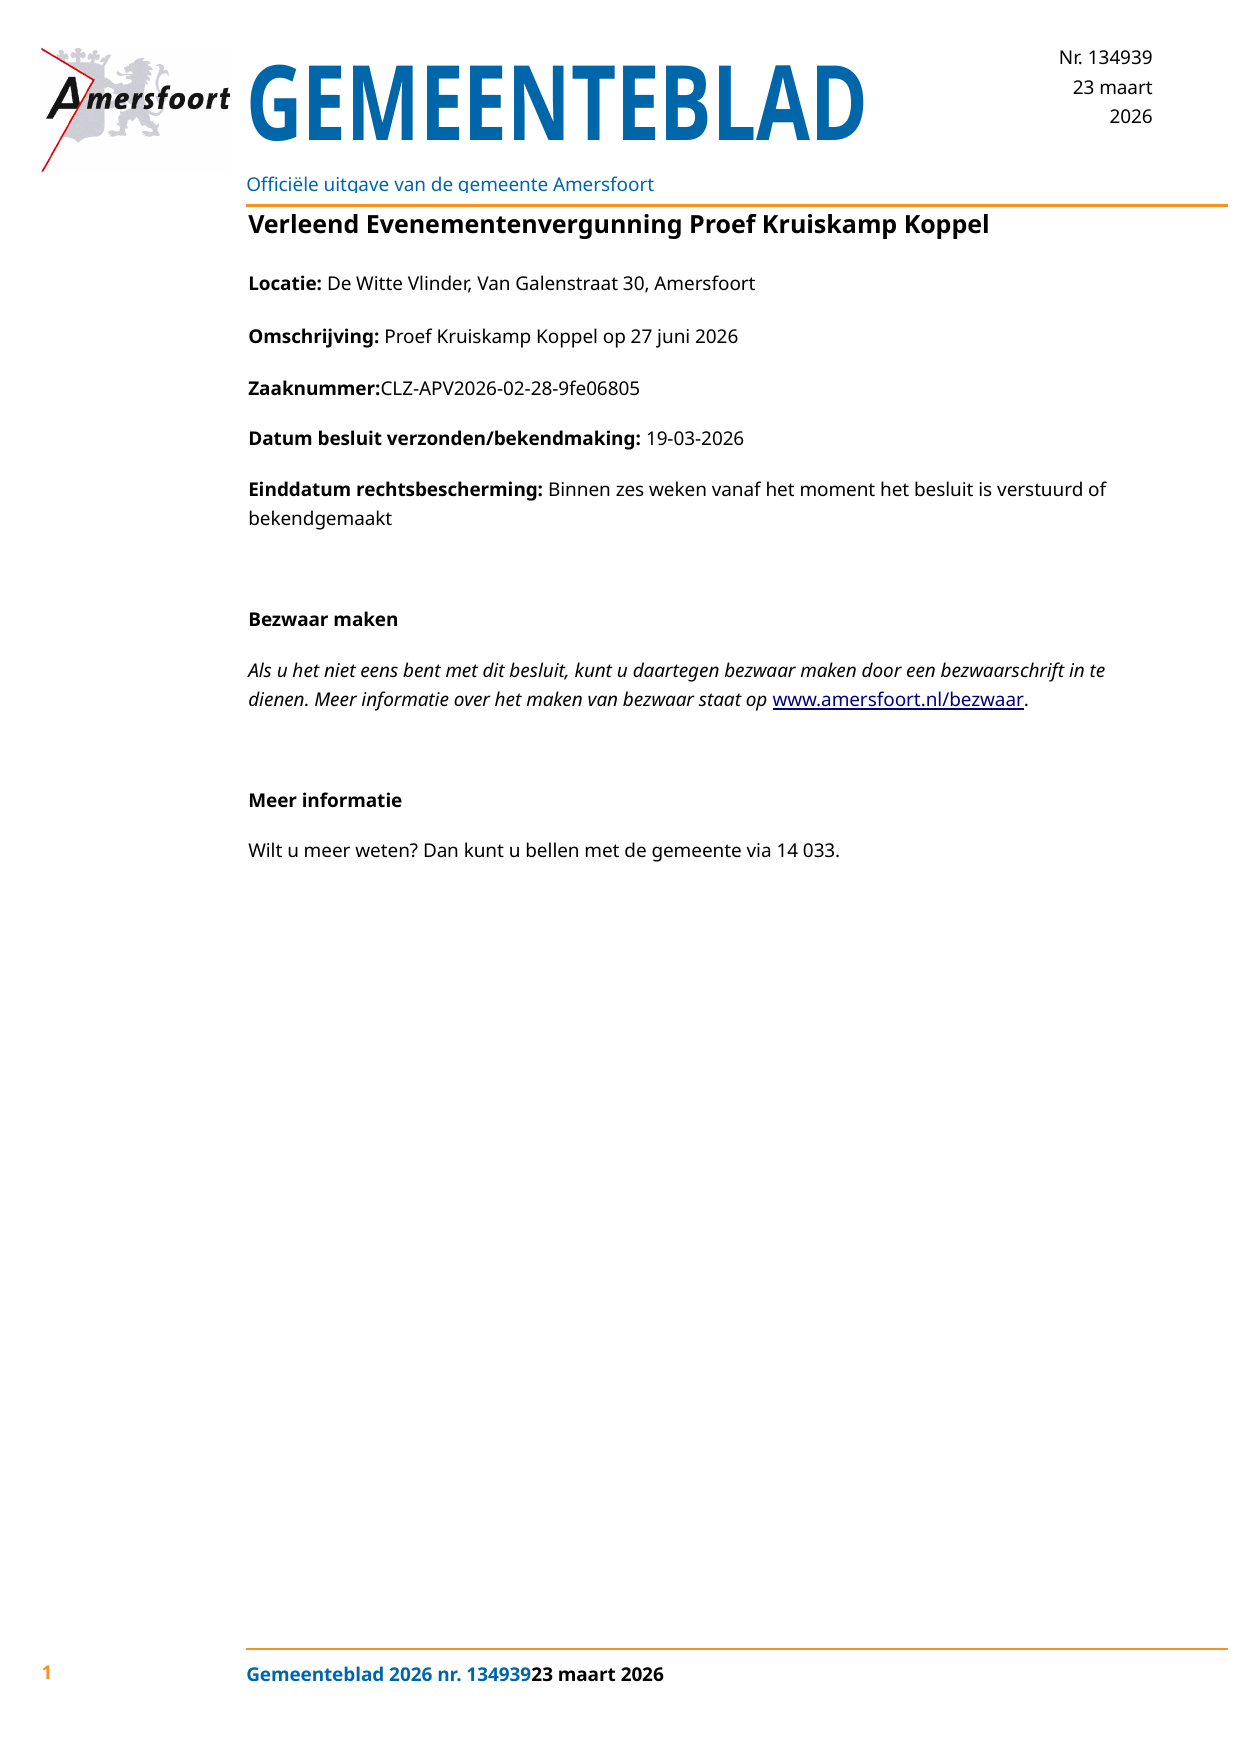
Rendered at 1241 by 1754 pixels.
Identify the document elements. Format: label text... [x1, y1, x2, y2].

text Wilt u meer weten? Dan kunt u bellen met de gemeente via 14 033. [248, 838, 1152, 863]
text Locatie: De Witte Vlinder, Van Galenstraat 30, Amersfoort [248, 270, 1152, 296]
text Verleend Evenementenvergunning Proef Kruiskamp Koppel [248, 207, 1152, 241]
text Datum besluit verzonden/bekendmaking: 19-03-2026 [248, 426, 1152, 451]
text Zaaknummer:CLZ-APV2026-02-28-9fe06805 [248, 375, 1152, 401]
text ﻿Omschrijving: Proef Kruiskamp Koppel op 27 juni 2026 [248, 321, 1152, 350]
text Bezwaar maken [248, 606, 1152, 632]
text Meer informatie [248, 787, 1152, 813]
picture [41, 47, 231, 172]
text Einddatum rechtsbescherming: Binnen zes weken vanaf het moment het besluit is verstuurd of bekendgemaakt [248, 476, 1152, 531]
text Als u het niet eens bent met dit besluit, kunt u daartegen bezwaar maken door een bezwaarschrift in te dienen. Meer informatie over het maken van bezwaar staat op www.amersfoort.nl/bezwaar. [248, 657, 1152, 712]
